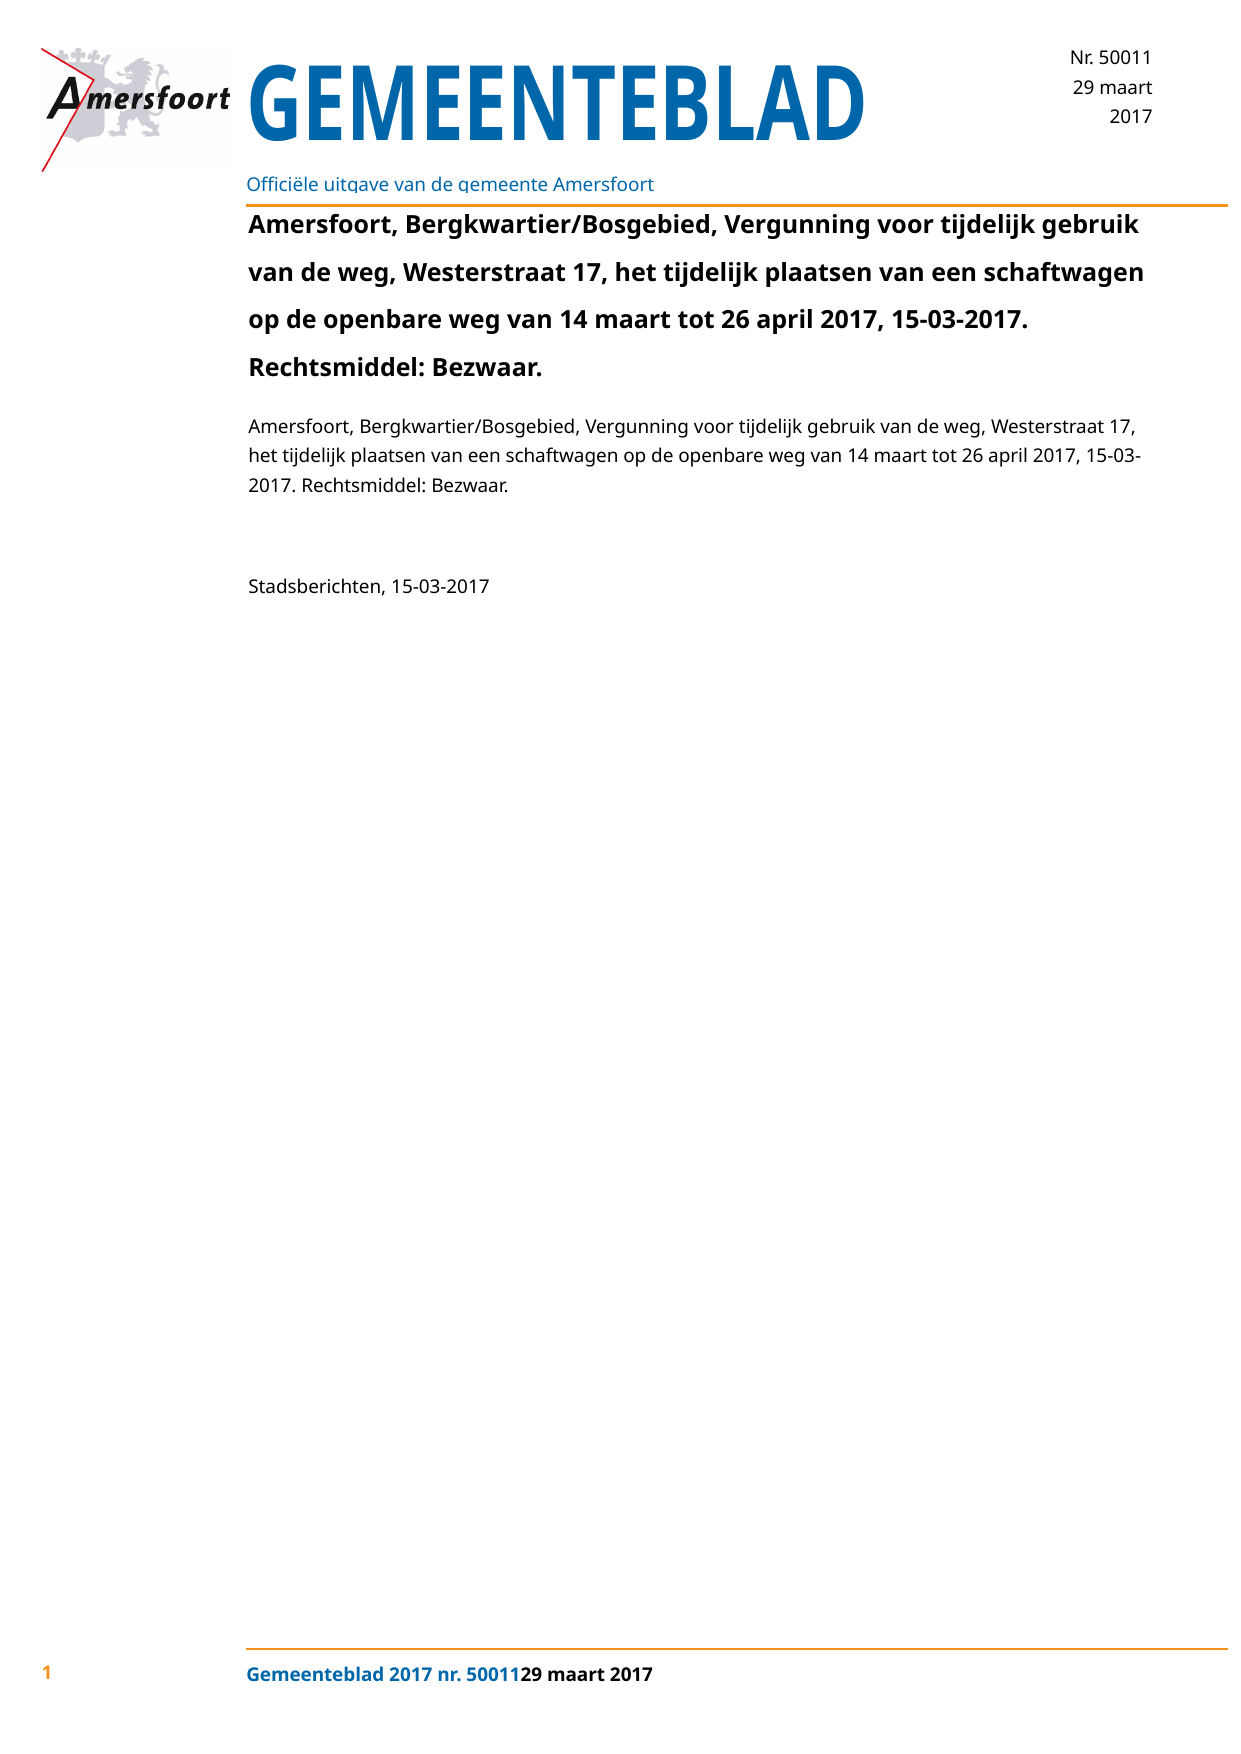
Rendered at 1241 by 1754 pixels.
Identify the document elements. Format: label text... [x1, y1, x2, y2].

text Amersfoort, Bergkwartier/Bosgebied, Vergunning voor tijdelijk gebruik van de weg, Westerstraat 17, het tijdelijk plaatsen van een schaftwagen op de openbare weg van 14 maart tot 26 april 2017, 15-03-2017. Rechtsmiddel: Bezwaar. [248, 413, 1152, 498]
picture [41, 47, 231, 172]
text Amersfoort, Bergkwartier/Bosgebied, Vergunning voor tijdelijk gebruik van de weg, Westerstraat 17, het tijdelijk plaatsen van een schaftwagen op de openbare weg van 14 maart tot 26 april 2017, 15-03-2017. Rechtsmiddel: Bezwaar. [248, 207, 1152, 384]
text Stadsberichten, 15-03-2017 [248, 573, 1152, 599]
